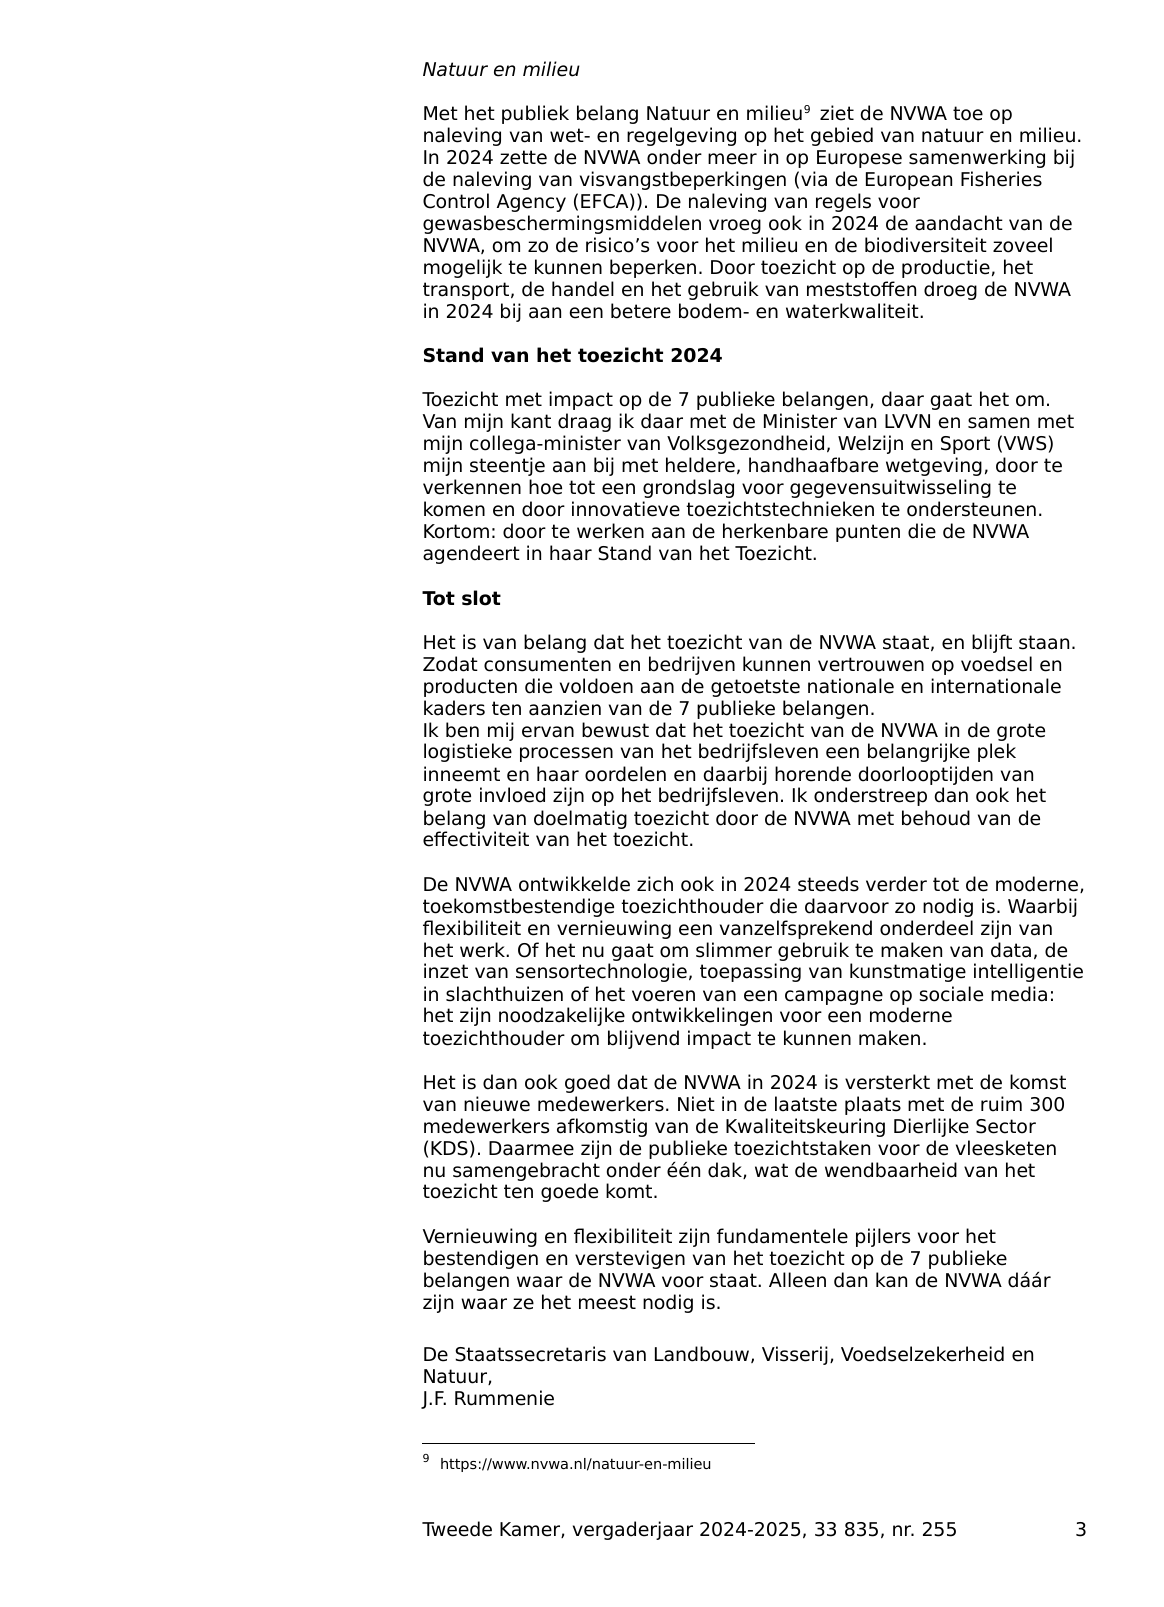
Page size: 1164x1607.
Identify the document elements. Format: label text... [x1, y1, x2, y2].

text Ik ben mij ervan bewust dat het toezicht van de NVWA in de grote logistieke processen van het bedrijfsleven een belangrijke plek inneemt en haar oordelen en daarbij horende doorlooptijden van grote invloed zijn op het bedrijfsleven. Ik onderstreep dan ook het belang van doelmatig toezicht door de NVWA met behoud van de effectiviteit van het toezicht. [422, 719, 1087, 851]
subtitle Stand van het toezicht 2024 [422, 345, 1087, 367]
text Het is dan ook goed dat de NVWA in 2024 is versterkt met de komst van nieuwe medewerkers. Niet in de laatste plaats met de ruim 300 medewerkers afkomstig van de Kwaliteitskeuring Dierlijke Sector (KDS). Daarmee zijn de publieke toezichtstaken voor de vleesketen nu samengebracht onder één dak, wat de wendbaarheid van het toezicht ten goede komt. [422, 1072, 1087, 1203]
text Het is van belang dat het toezicht van de NVWA staat, en blijft staan. Zodat consumenten en bedrijven kunnen vertrouwen op voedsel en producten die voldoen aan de getoetste nationale en internationale kaders ten aanzien van de 7 publieke belangen. [422, 632, 1087, 719]
text De NVWA ontwikkelde zich ook in 2024 steeds verder tot de moderne, toekomstbestendige toezichthouder die daarvoor zo nodig is. Waarbij flexibiliteit en vernieuwing een vanzelfsprekend onderdeel zijn van het werk. Of het nu gaat om slimmer gebruik te maken van data, de inzet van sensortechnologie, toepassing van kunstmatige intelligentie in slachthuizen of het voeren van een campagne op sociale media: het zijn noodzakelijke ontwikkelingen voor een moderne toezichthouder om blijvend impact te kunnen maken. [422, 873, 1087, 1049]
text Toezicht met impact op de 7 publieke belangen, daar gaat het om. Van mijn kant draag ik daar met de Minister van LVVN en samen met mijn collega-minister van Volksgezondheid, Welzijn en Sport (VWS) mijn steentje aan bij met heldere, handhaafbare wetgeving, door te verkennen hoe tot een grondslag voor gegevensuitwisseling te komen en door innovatieve toezichtstechnieken te ondersteunen. Kortom: door te werken aan de herkenbare punten die de NVWA agendeert in haar Stand van het Toezicht. [422, 389, 1087, 565]
text Met het publiek belang Natuur en milieu ziet de NVWA toe op naleving van wet- en regelgeving op het gebied van natuur en milieu. In 2024 zette de NVWA onder meer in op Europese samenwerking bij de naleving van visvangstbeperkingen (via de European Fisheries Control Agency (EFCA)). De naleving van regels voor gewasbeschermingsmiddelen vroeg ook in 2024 de aandacht van de NVWA, om zo de risico’s voor het milieu en de biodiversiteit zoveel mogelijk te kunnen beperken. Door toezicht op de productie, het transport, de handel en het gebruik van meststoffen droeg de NVWA in 2024 bij aan een betere bodem- en waterkwaliteit. [422, 103, 1087, 323]
text https://www.nvwa.nl/natuur-en-milieu [422, 1452, 1087, 1474]
subtitle Tot slot [422, 587, 1087, 609]
text De Staatssecretaris van Landbouw, Visserij, Voedselzekerheid en Natuur, J.F. Rummenie [422, 1343, 1087, 1409]
text Vernieuwing en flexibiliteit zijn fundamentele pijlers voor het bestendigen en verstevigen van het toezicht op de 7 publieke belangen waar de NVWA voor staat. Alleen dan kan de NVWA dáár zijn waar ze het meest nodig is. [422, 1226, 1087, 1313]
subtitle Natuur en milieu [422, 59, 1087, 81]
